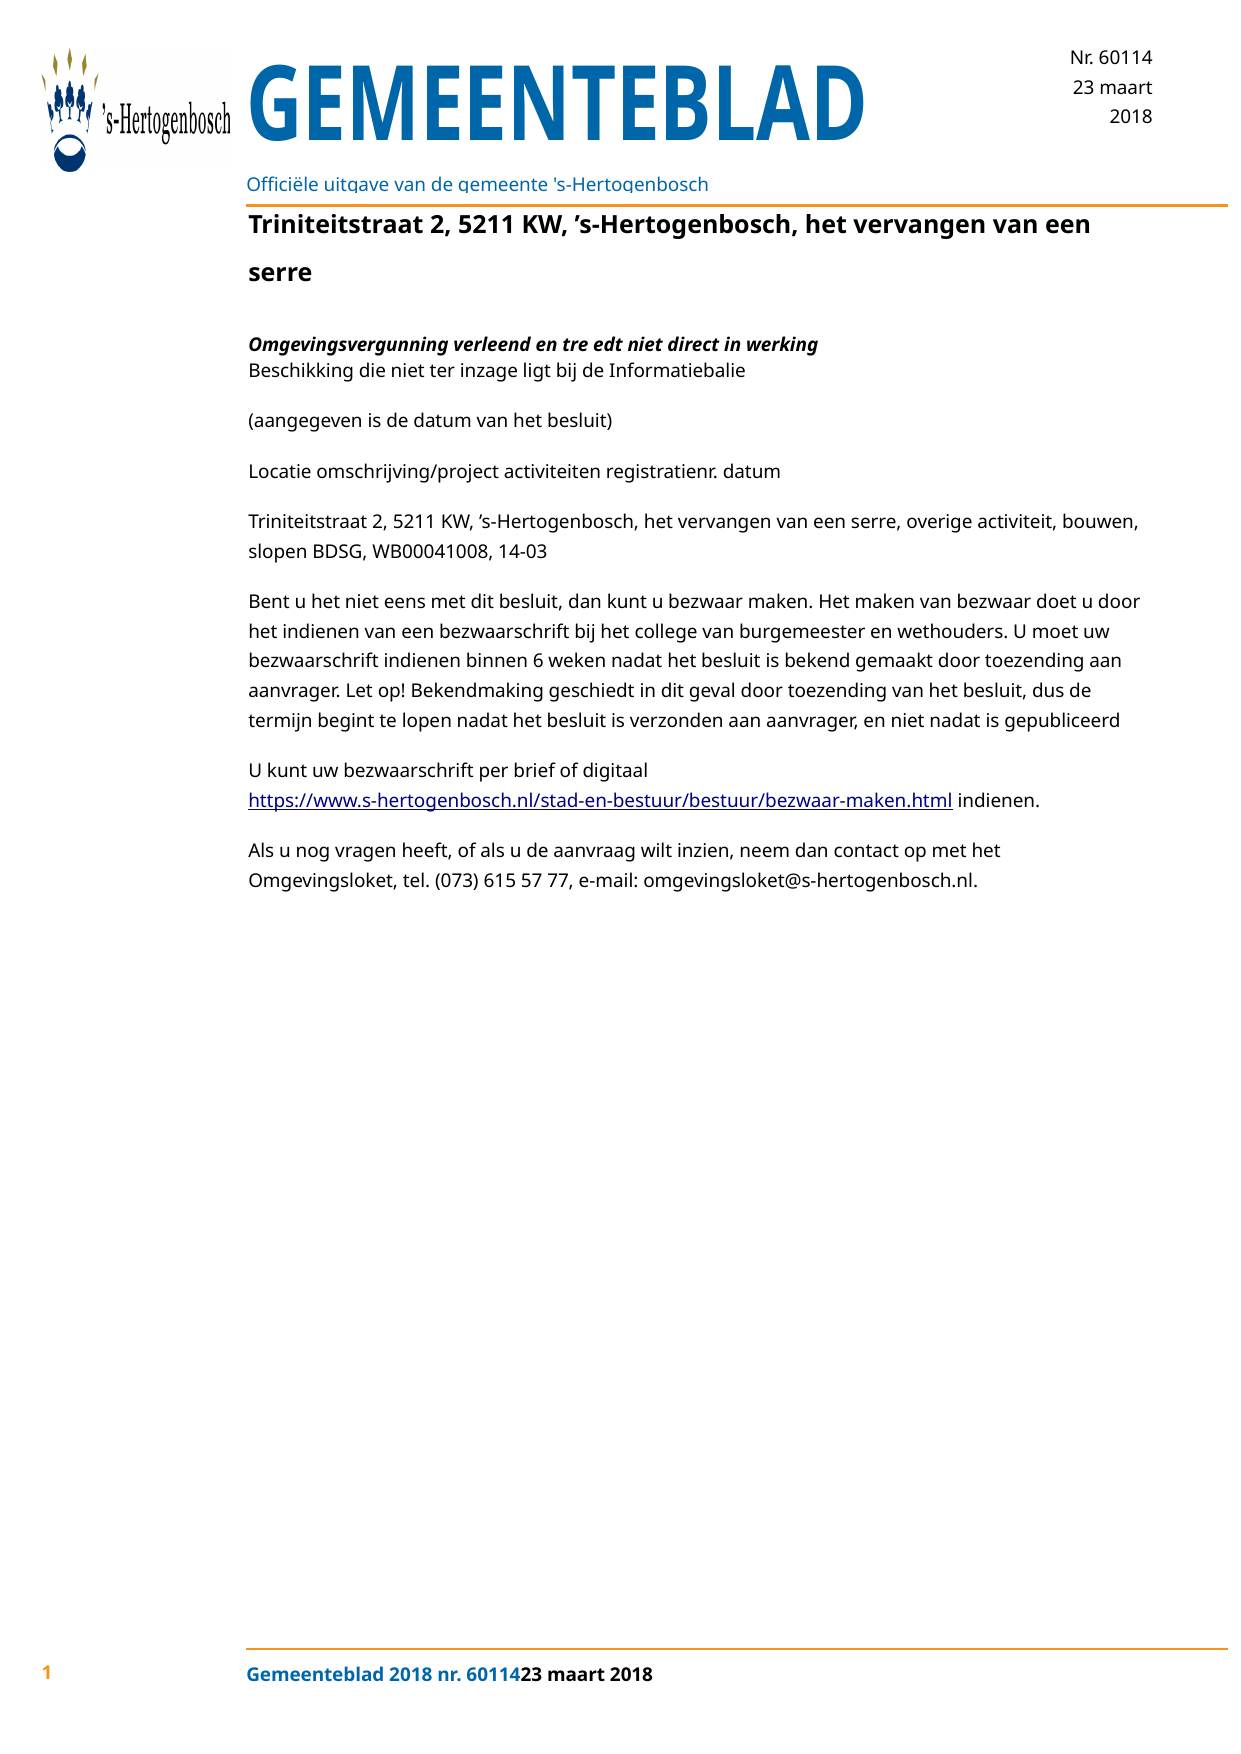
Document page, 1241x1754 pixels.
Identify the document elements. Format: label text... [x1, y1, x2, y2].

text Triniteitstraat 2, 5211 KW, ’s-Hertogenbosch, het vervangen van een serre [248, 207, 1152, 288]
picture [41, 47, 231, 172]
text Triniteitstraat 2, 5211 KW, ’s-Hertogenbosch, het vervangen van een serre, overige activiteit, bouwen, slopen BDSG, WB00041008, 14-03 [248, 508, 1152, 564]
text Als u nog vragen heeft, of als u de aanvraag wilt inzien, neem dan contact op met het Omgevingsloket, tel. (073) 615 57 77, e-mail: omgevingsloket@s-hertogenbosch.nl. [248, 837, 1152, 892]
text Locatie omschrijving/project activiteiten registratienr. datum [248, 458, 1152, 484]
text Beschikking die niet ter inzage ligt bij de Informatiebalie [248, 357, 1152, 383]
text Omgevingsvergunning verleend en tre edt niet direct in werking [248, 331, 1152, 357]
text (aangegeven is de datum van het besluit) [248, 408, 1152, 433]
text Bent u het niet eens met dit besluit, dan kunt u bezwaar maken. Het maken van bezwaar doet u door het indienen van een bezwaarschrift bij het college van burgemeester en wethouders. U moet uw bezwaarschrift indienen binnen 6 weken nadat het besluit is bekend gemaakt door toezending aan aanvrager. Let op! Bekendmaking geschiedt in dit geval door toezending van het besluit, dus de termijn begint te lopen nadat het besluit is verzonden aan aanvrager, en niet nadat is gepubliceerd [248, 588, 1152, 732]
text U kunt uw bezwaarschrift per brief of digitaal https://www.s-hertogenbosch.nl/stad-en-bestuur/bestuur/bezwaar-maken.html indienen. [248, 757, 1152, 812]
